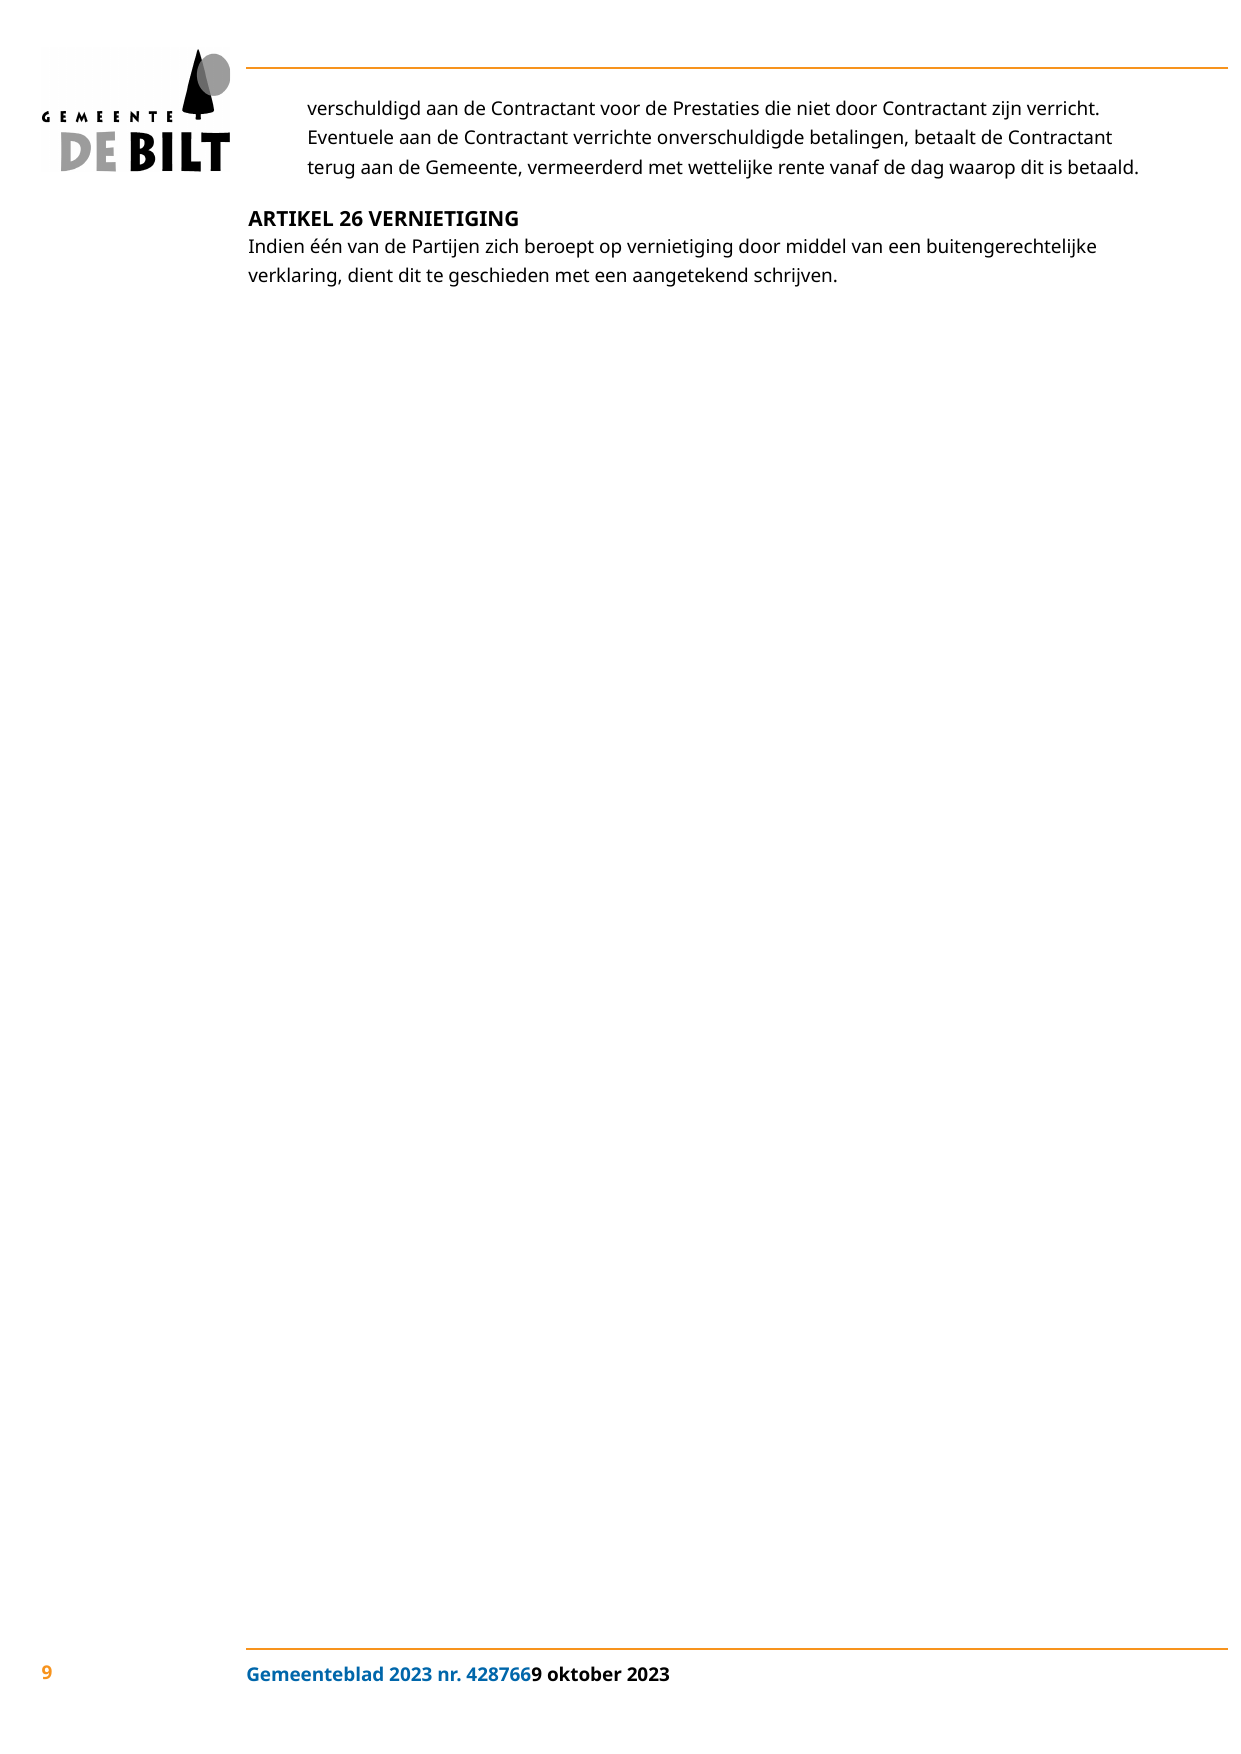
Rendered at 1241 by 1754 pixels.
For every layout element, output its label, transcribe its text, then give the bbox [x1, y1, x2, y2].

text ARTIKEL 26 VERNIETIGING [248, 204, 1152, 233]
list verschuldigd aan de Contractant voor de Prestaties die niet door Contractant zijn verricht. Eventuele aan de Contractant verrichte onverschuldigde betalingen, betaalt de Contractant terug aan de Gemeente, vermeerderd met wettelijke rente vanaf de dag waarop dit is betaald. [248, 95, 1152, 180]
text Indien één van de Partijen zich beroept op vernietiging door middel van een buitengerechtelijke verklaring, dient dit te geschieden met een aangetekend schrijven. [248, 233, 1152, 288]
picture [41, 47, 231, 172]
